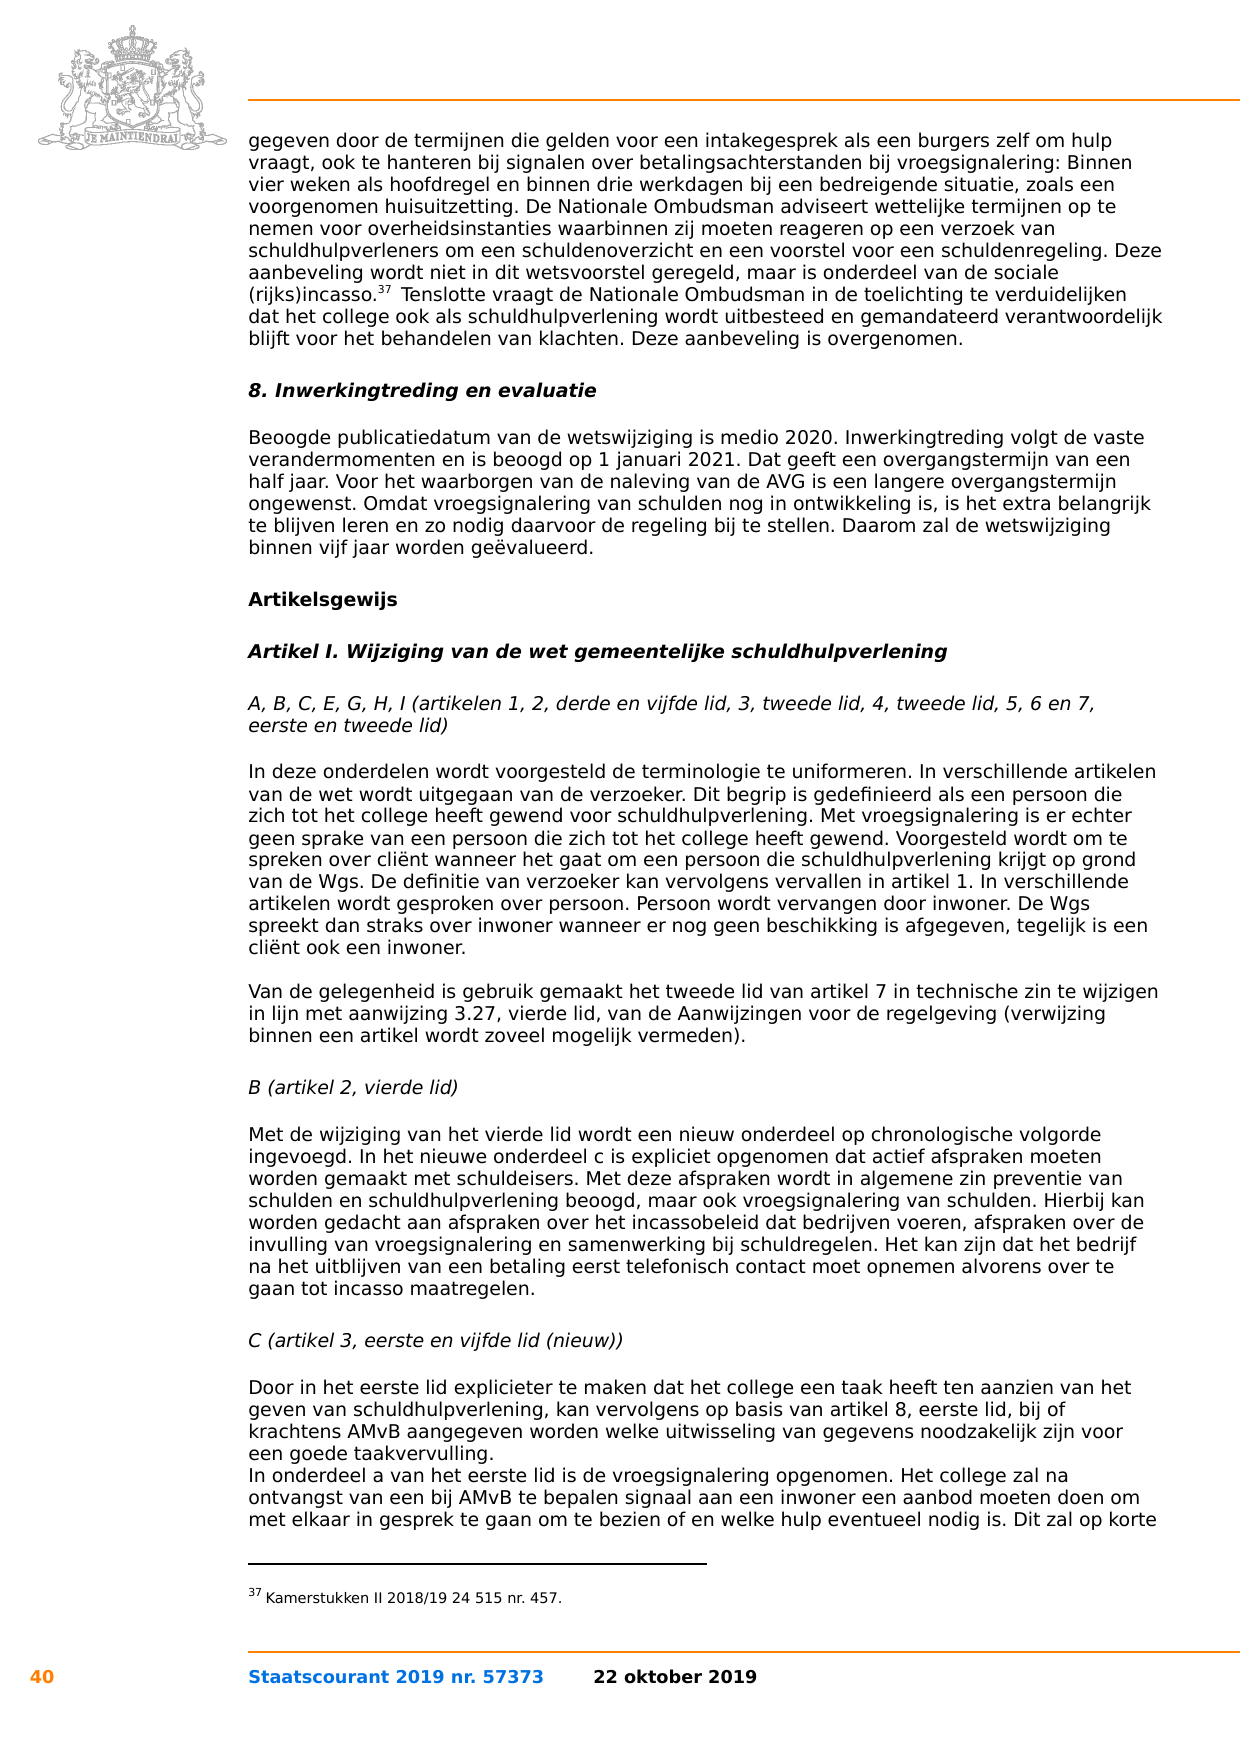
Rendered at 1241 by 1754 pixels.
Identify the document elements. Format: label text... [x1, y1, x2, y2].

picture [38, 25, 227, 150]
subtitle C (artikel 3, eerste en vijfde lid (nieuw)) [248, 1330, 1163, 1352]
subtitle Artikel I. Wijziging van de wet gemeentelijke schuldhulpverlening [248, 641, 1163, 662]
subtitle A, B, C, E, G, H, I (artikelen 1, 2, derde en vijfde lid, 3, tweede lid, 4, tweede lid, 5, 6 en 7, eerste en tweede lid) [248, 692, 1163, 736]
text Beoogde publicatiedatum van de wetswijziging is medio 2020. Inwerkingtreding volgt de vaste verandermomenten en is beoogd op 1 januari 2021. Dat geeft een overgangstermijn van een half jaar. Voor het waarborgen van de naleving van de AVG is een langere overgangstermijn ongewenst. Omdat vroegsignalering van schulden nog in ontwikkeling is, is het extra belangrijk te blijven leren en zo nodig daarvoor de regeling bij te stellen. Daarom zal de wetswijziging binnen vijf jaar worden geëvalueerd. [248, 427, 1163, 558]
text Door in het eerste lid explicieter te maken dat het college een taak heeft ten aanzien van het geven van schuldhulpverlening, kan vervolgens op basis van artikel 8, eerste lid, bij of krachtens AMvB aangegeven worden welke uitwisseling van gegevens noodzakelijk zijn voor een goede taakvervulling. [248, 1377, 1163, 1465]
subtitle 8. Inwerkingtreding en evaluatie [248, 380, 1163, 402]
text In deze onderdelen wordt voorgesteld de terminologie te uniformeren. In verschillende artikelen van de wet wordt uitgegaan van de verzoeker. Dit begrip is gedefinieerd als een persoon die zich tot het college heeft gewend voor schuldhulpverlening. Met vroegsignalering is er echter geen sprake van een persoon die zich tot het college heeft gewend. Voorgesteld wordt om te spreken over cliënt wanneer het gaat om een persoon die schuldhulpverlening krijgt op grond van de Wgs. De definitie van verzoeker kan vervolgens vervallen in artikel 1. In verschillende artikelen wordt gesproken over persoon. Persoon wordt vervangen door inwoner. De Wgs spreekt dan straks over inwoner wanneer er nog geen beschikking is afgegeven, tegelijk is een cliënt ook een inwoner. [248, 761, 1163, 959]
text Met de wijziging van het vierde lid wordt een nieuw onderdeel op chronologische volgorde ingevoegd. In het nieuwe onderdeel c is expliciet opgenomen dat actief afspraken moeten worden gemaakt met schuldeisers. Met deze afspraken wordt in algemene zin preventie van schulden en schuldhulpverlening beoogd, maar ook vroegsignalering van schulden. Hierbij kan worden gedacht aan afspraken over het incassobeleid dat bedrijven voeren, afspraken over de invulling van vroegsignalering en samenwerking bij schuldregelen. Het kan zijn dat het bedrijf na het uitblijven van een betaling eerst telefonisch contact moet opnemen alvorens over te gaan tot incasso maatregelen. [248, 1124, 1163, 1300]
subtitle Artikelsgewijs [248, 588, 1163, 611]
text Van de gelegenheid is gebruik gemaakt het tweede lid van artikel 7 in technische zin te wijzigen in lijn met aanwijzing 3.27, vierde lid, van de Aanwijzingen voor de regelgeving (verwijzing binnen een artikel wordt zoveel mogelijk vermeden). [248, 981, 1163, 1047]
text gegeven door de termijnen die gelden voor een intakegesprek als een burgers zelf om hulp vraagt, ook te hanteren bij signalen over betalingsachterstanden bij vroegsignalering: Binnen vier weken als hoofdregel en binnen drie werkdagen bij een bedreigende situatie, zoals een voorgenomen huisuitzetting. De Nationale Ombudsman adviseert wettelijke termijnen op te nemen voor overheidsinstanties waarbinnen zij moeten reageren op een verzoek van schuldhulpverleners om een schuldenoverzicht en een voorstel voor een schuldenregeling. Deze aanbeveling wordt niet in dit wetsvoorstel geregeld, maar is onderdeel van de sociale (rijks)incasso. Tenslotte vraagt de Nationale Ombudsman in de toelichting te verduidelijken dat het college ook als schuldhulpverlening wordt uitbesteed en gemandateerd verantwoordelijk blijft voor het behandelen van klachten. Deze aanbeveling is overgenomen. [248, 130, 1163, 350]
subtitle B (artikel 2, vierde lid) [248, 1077, 1163, 1099]
text Kamerstukken II 2018/19 24 515 nr. 457. [248, 1586, 1163, 1608]
text In onderdeel a van het eerste lid is de vroegsignalering opgenomen. Het college zal na ontvangst van een bij AMvB te bepalen signaal aan een inwoner een aanbod moeten doen om met elkaar in gesprek te gaan om te bezien of en welke hulp eventueel nodig is. Dit zal op korte [248, 1465, 1163, 1531]
